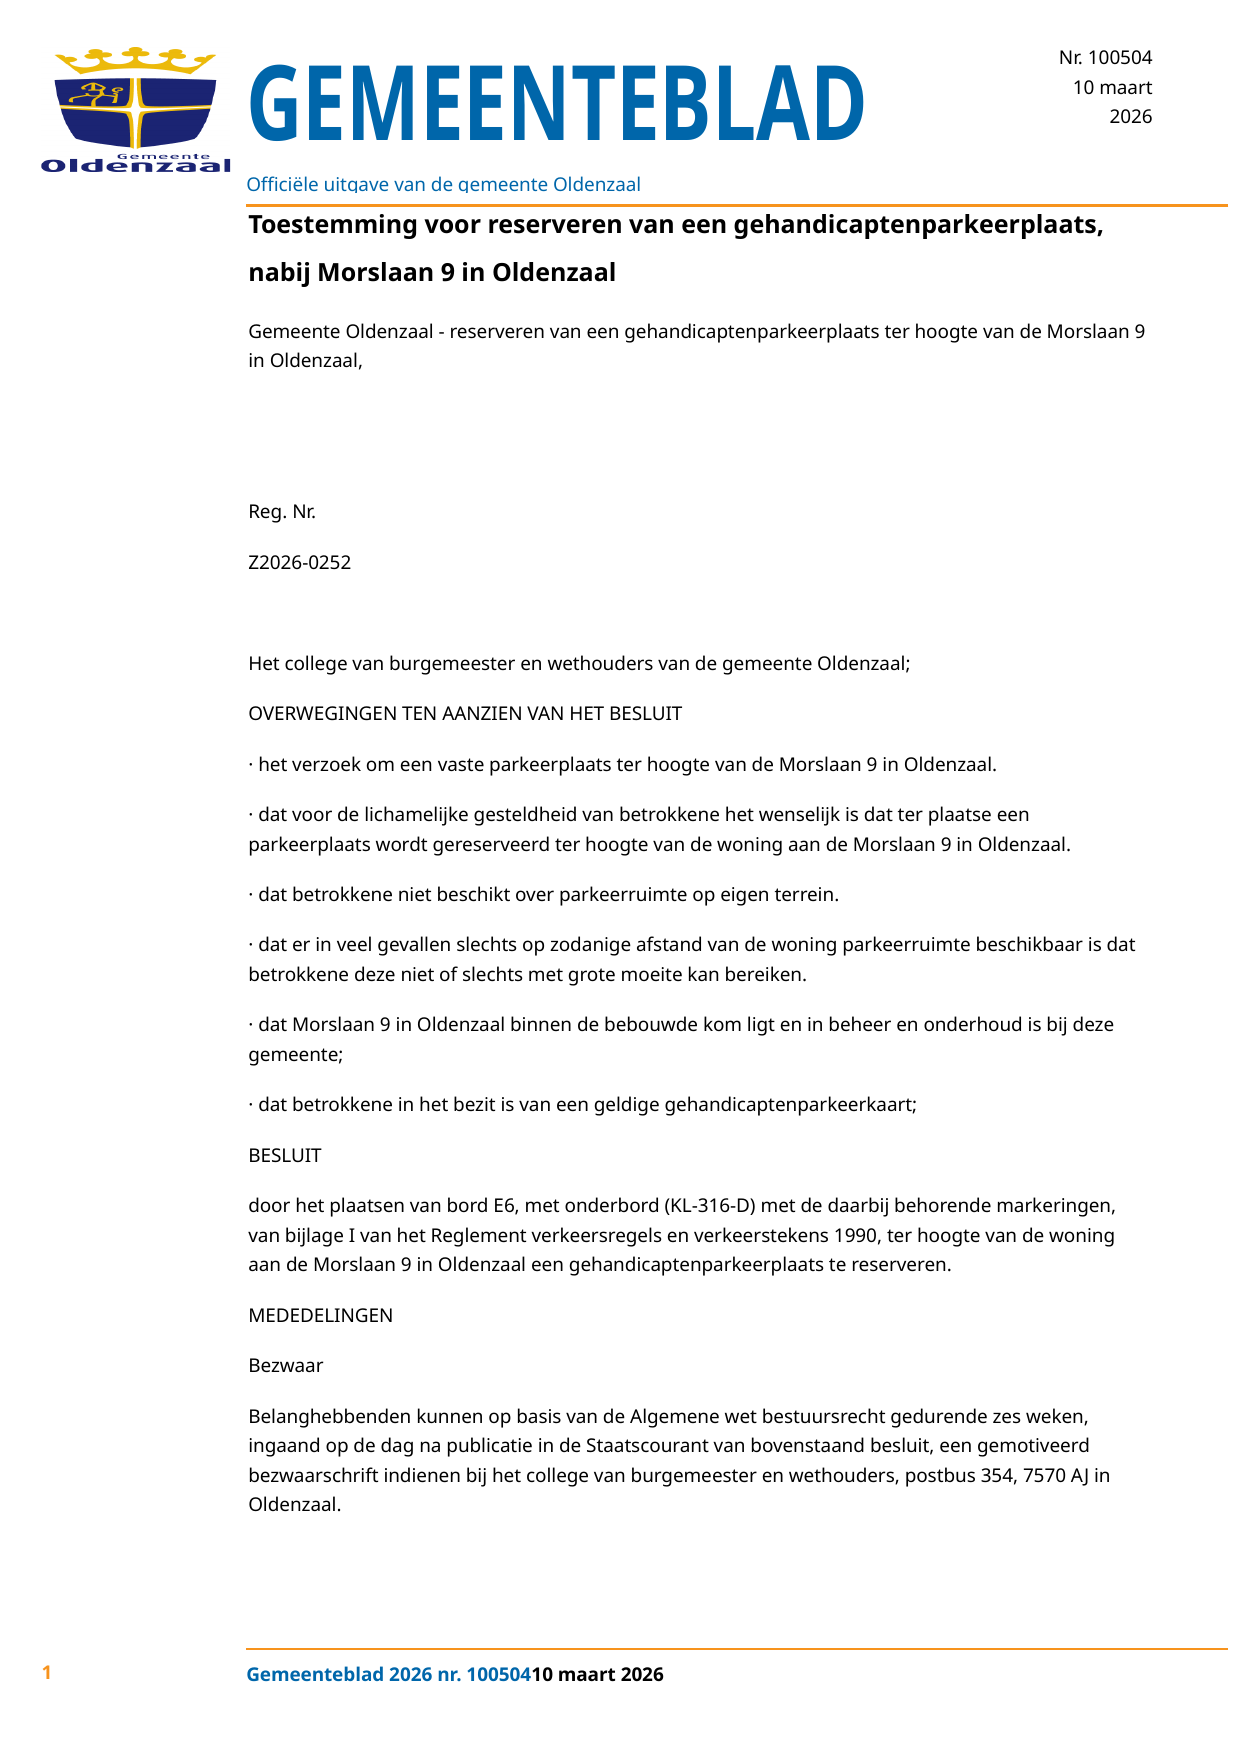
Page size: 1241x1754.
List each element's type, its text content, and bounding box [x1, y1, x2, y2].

text Het college van burgemeester en wethouders van de gemeente Oldenzaal; [248, 650, 1152, 676]
text Belanghebbenden kunnen op basis van de Algemene wet bestuursrecht gedurende zes weken, ingaand op de dag na publicatie in de Staatscourant van bovenstaand besluit, een gemotiveerd bezwaarschrift indienen bij het college van burgemeester en wethouders, postbus 354, 7570 AJ in Oldenzaal. [248, 1403, 1152, 1517]
text · dat voor de lichamelijke gesteldheid van betrokkene het wenselijk is dat ter plaatse een parkeerplaats wordt gereserveerd ter hoogte van de woning aan de Morslaan 9 in Oldenzaal. [248, 801, 1152, 857]
text Z2026-0252 [248, 549, 1152, 575]
text door het plaatsen van bord E6, met onderbord (KL-316-D) met de daarbij behorende markeringen, van bijlage I van het Reglement verkeersregels en verkeerstekens 1990, ter hoogte van de woning aan de Morslaan 9 in Oldenzaal een gehandicaptenparkeerplaats te reserveren. [248, 1192, 1152, 1277]
text · het verzoek om een vaste parkeerplaats ter hoogte van de Morslaan 9 in Oldenzaal. [248, 751, 1152, 777]
text · dat er in veel gevallen slechts op zodanige afstand van de woning parkeerruimte beschikbaar is dat betrokkene deze niet of slechts met grote moeite kan bereiken. [248, 932, 1152, 987]
text Toestemming voor reserveren van een gehandicaptenparkeerplaats, nabij Morslaan 9 in Oldenzaal [248, 207, 1152, 288]
text BESLUIT [248, 1142, 1152, 1168]
text Bezwaar [248, 1352, 1152, 1378]
text Reg. Nr. [248, 499, 1152, 524]
text MEDEDELINGEN [248, 1302, 1152, 1328]
text OVERWEGINGEN TEN AANZIEN VAN HET BESLUIT [248, 700, 1152, 726]
picture [41, 47, 231, 172]
text · dat betrokkene niet beschikt over parkeerruimte op eigen terrein. [248, 881, 1152, 907]
text · dat betrokkene in het bezit is van een geldige gehandicaptenparkeerkaart; [248, 1092, 1152, 1117]
text Gemeente Oldenzaal - reserveren van een gehandicaptenparkeerplaats ter hoogte van de Morslaan 9 in Oldenzaal, [248, 318, 1152, 373]
text · dat Morslaan 9 in Oldenzaal binnen de bebouwde kom ligt en in beheer en onderhoud is bij deze gemeente; [248, 1012, 1152, 1067]
